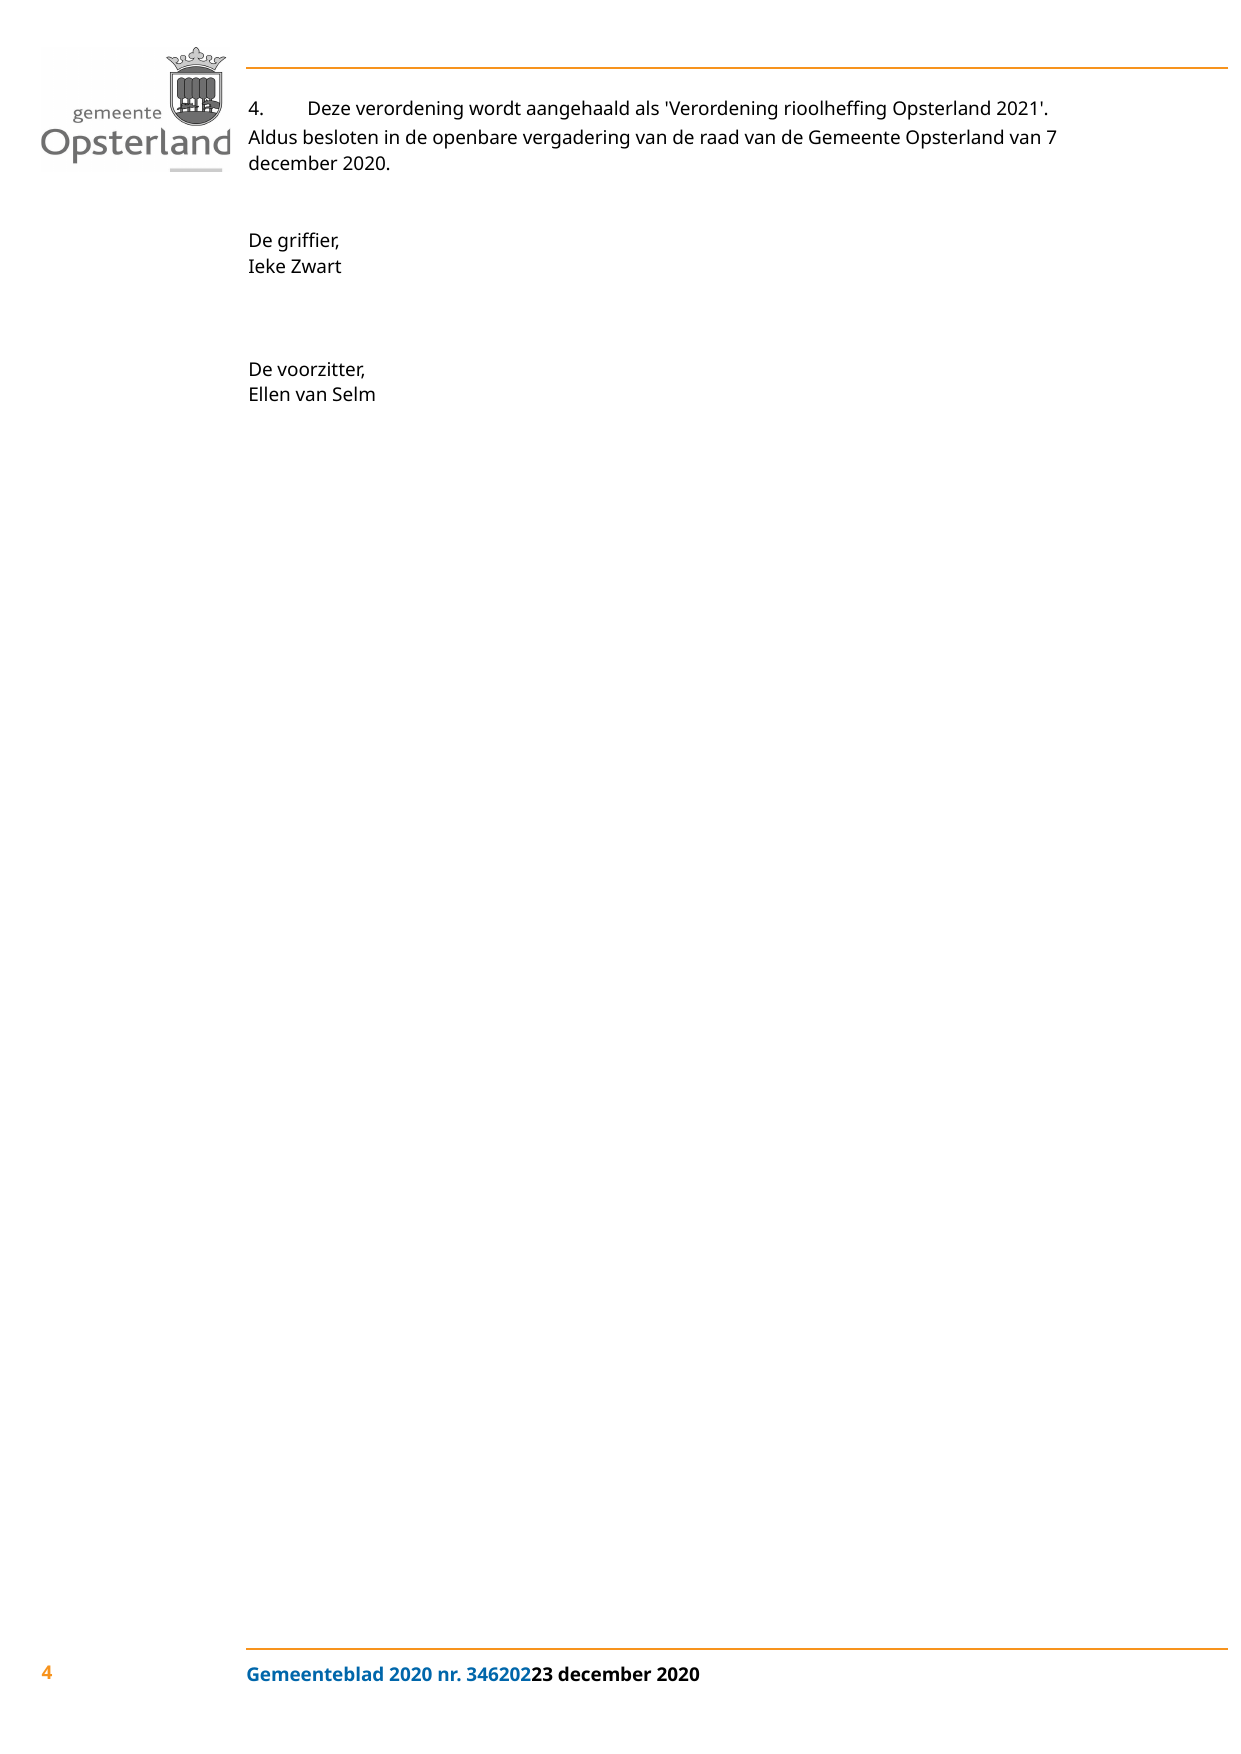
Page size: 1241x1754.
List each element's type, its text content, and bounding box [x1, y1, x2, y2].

text De voorzitter, [248, 356, 1152, 382]
text De griffier, [248, 227, 1152, 253]
text Ieke Zwart [248, 253, 1152, 279]
text Ellen van Selm [248, 382, 1152, 407]
picture [41, 47, 231, 172]
text Aldus besloten in de openbare vergadering van de raad van de Gemeente Opsterland van 7 december 2020. [248, 124, 1152, 176]
list Deze verordening wordt aangehaald als 'Verordening rioolheffing Opsterland 2021'. [248, 95, 1152, 121]
